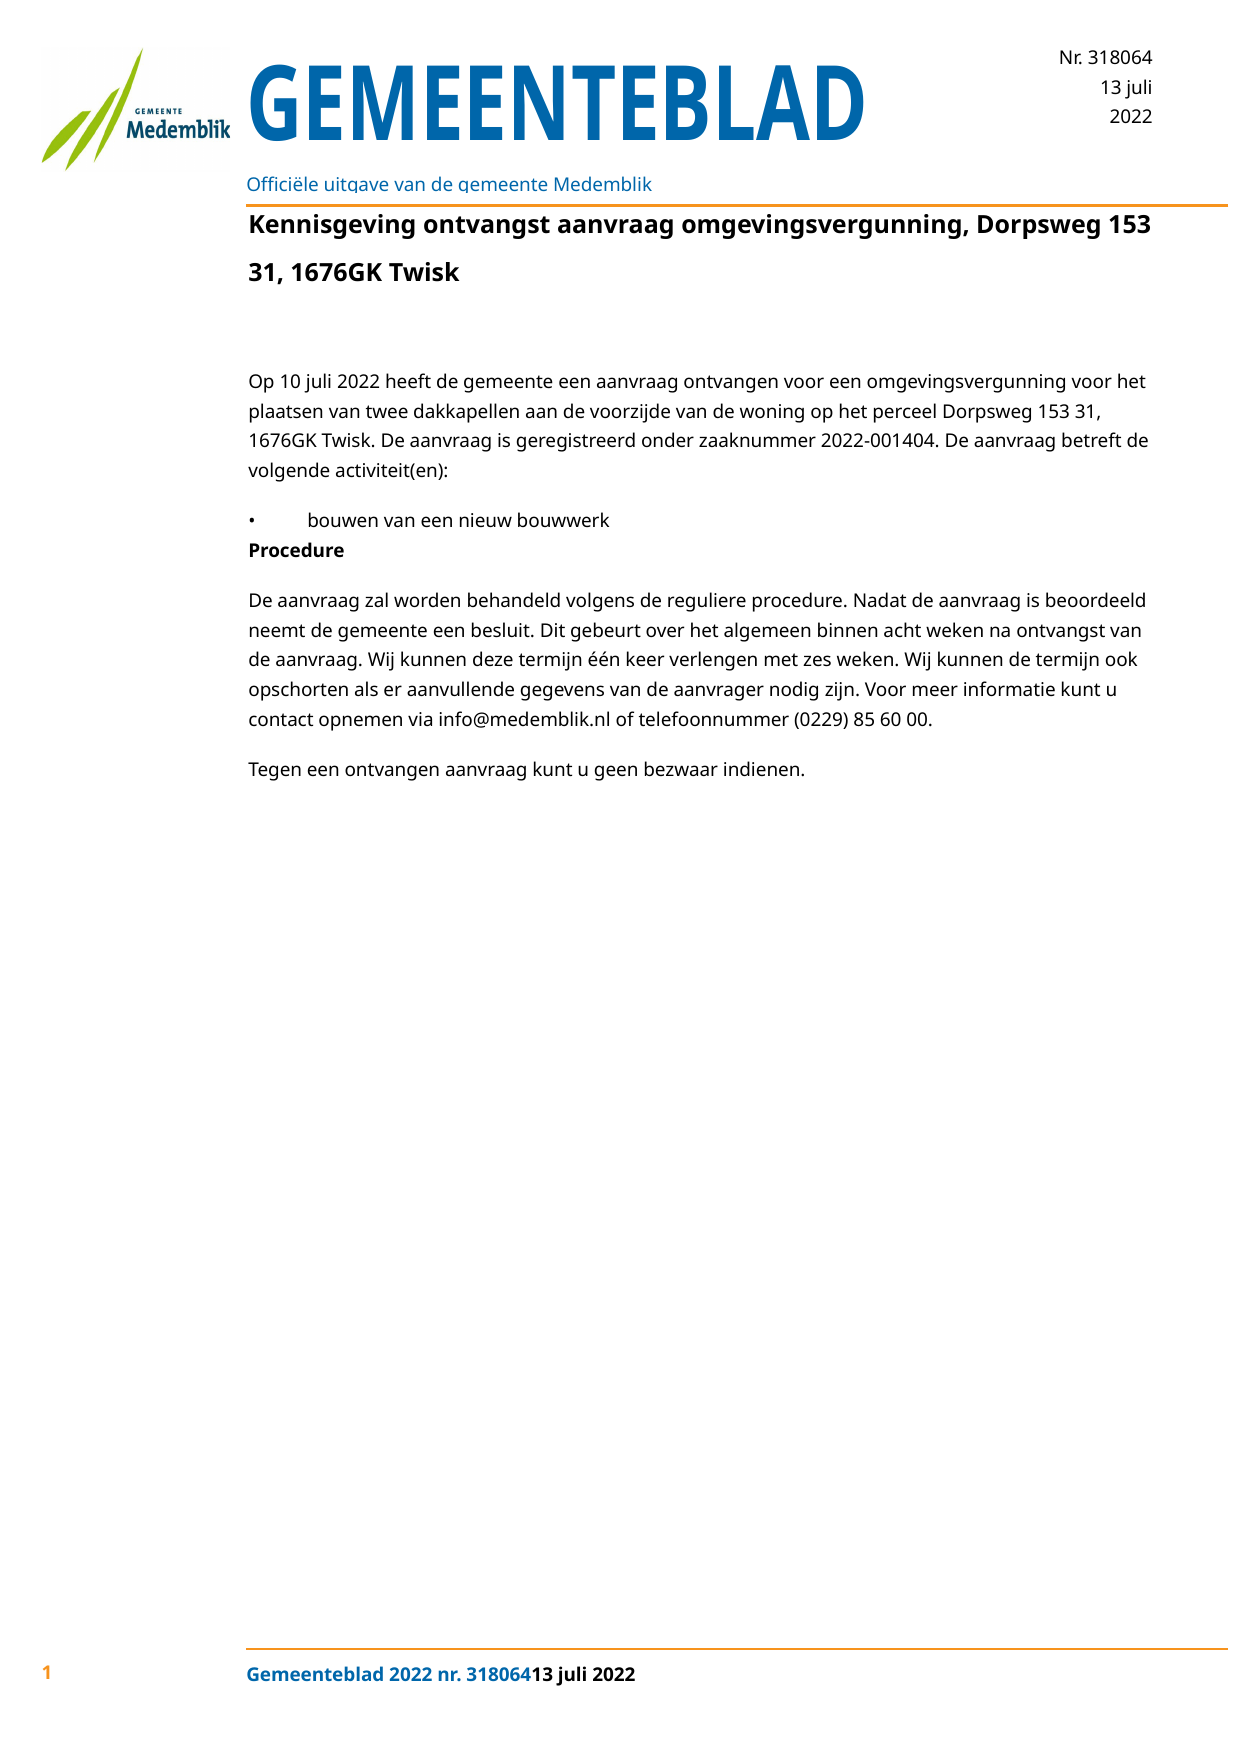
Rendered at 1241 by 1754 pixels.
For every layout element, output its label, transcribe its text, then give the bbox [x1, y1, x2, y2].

list bouwen van een nieuw bouwwerk [248, 507, 1152, 533]
text Tegen een ontvangen aanvraag kunt u geen bezwaar indienen. [248, 756, 1152, 782]
picture [41, 47, 231, 172]
text Op 10 juli 2022 heeft de gemeente een aanvraag ontvangen voor een omgevingsvergunning voor het plaatsen van twee dakkapellen aan de voorzijde van de woning op het perceel Dorpsweg 153 31, 1676GK Twisk. De aanvraag is geregistreerd onder zaaknummer 2022-001404. De aanvraag betreft de volgende activiteit(en): [248, 368, 1152, 483]
text De aanvraag zal worden behandeld volgens de reguliere procedure. Nadat de aanvraag is beoordeeld neemt de gemeente een besluit. Dit gebeurt over het algemeen binnen acht weken na ontvangst van de aanvraag. Wij kunnen deze termijn één keer verlengen met zes weken. Wij kunnen de termijn ook opschorten als er aanvullende gegevens van de aanvrager nodig zijn. Voor meer informatie kunt u contact opnemen via info@medemblik.nl of telefoonnummer (0229) 85 60 00. [248, 587, 1152, 732]
text Kennisgeving ontvangst aanvraag omgevingsvergunning, Dorpsweg 153 31, 1676GK Twisk [248, 207, 1152, 288]
text Procedure [248, 537, 1152, 563]
